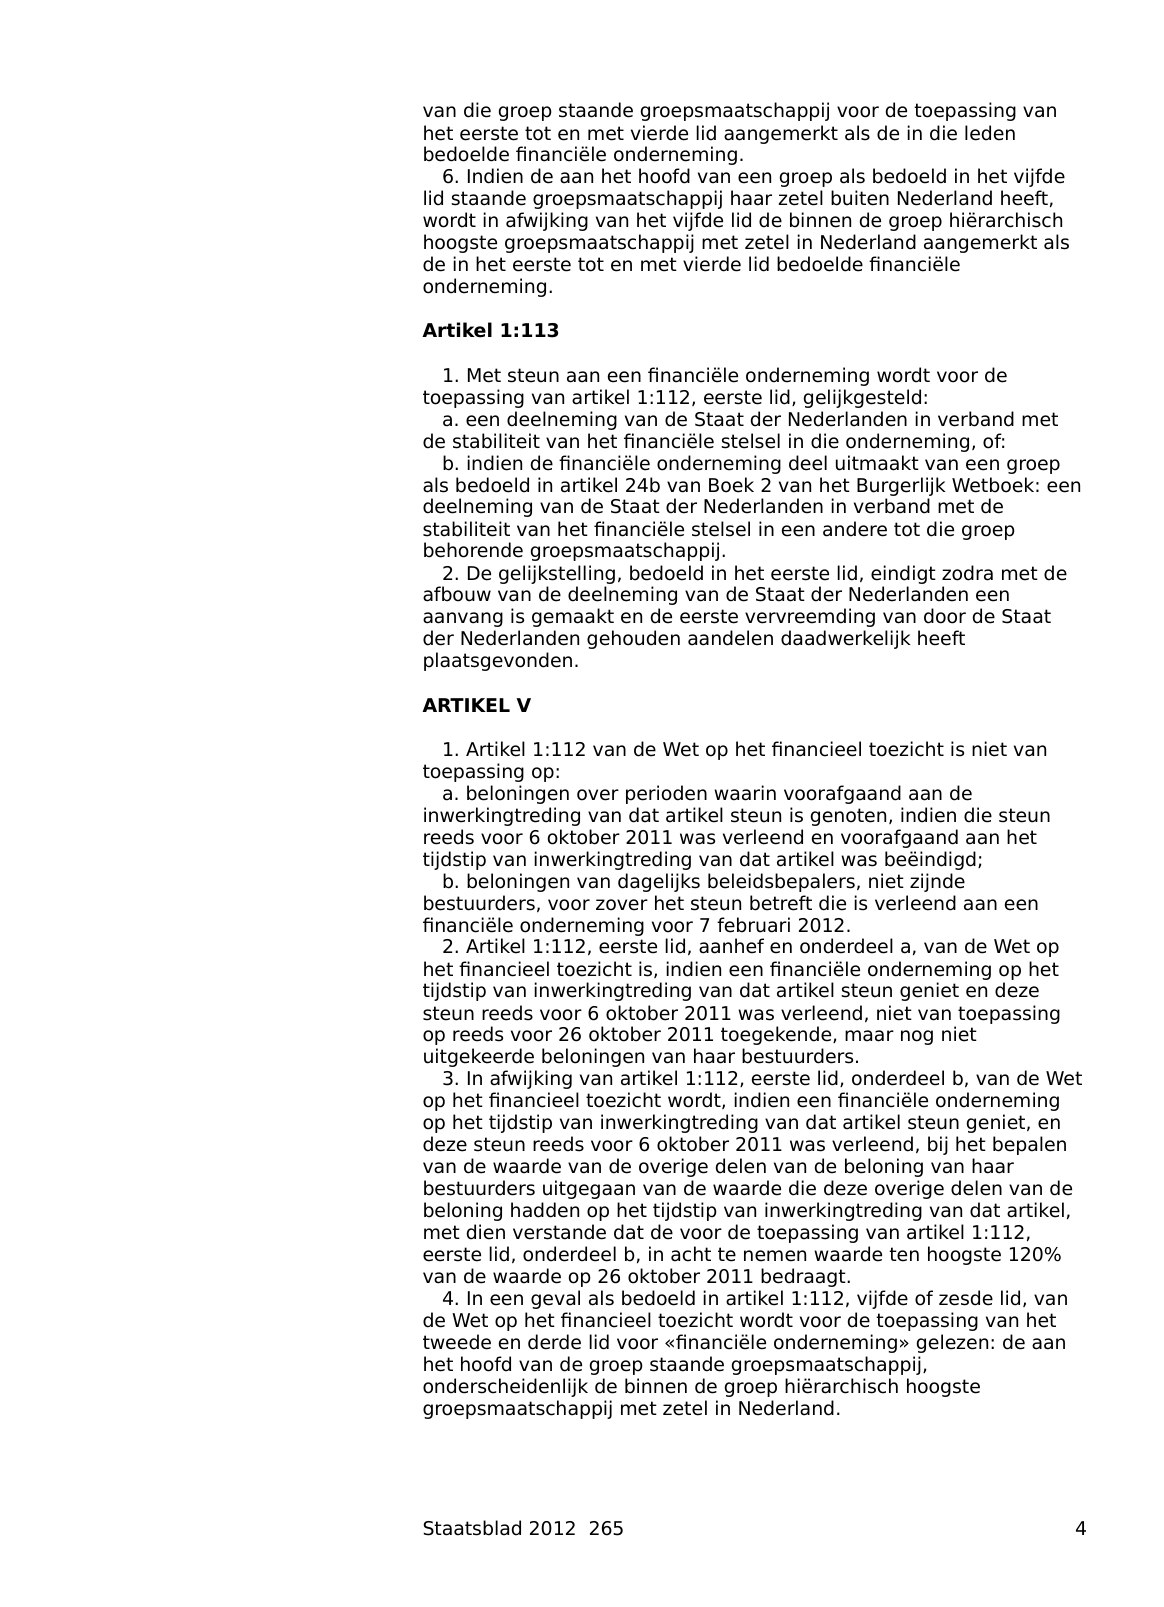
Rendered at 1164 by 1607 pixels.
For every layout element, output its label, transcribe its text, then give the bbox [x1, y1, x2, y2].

text van die groep staande groepsmaatschappij voor de toepassing van het eerste tot en met vierde lid aangemerkt als de in die leden bedoelde financiële onderneming. [422, 100, 1087, 166]
subtitle ARTIKEL V [422, 694, 1087, 716]
text 2. Artikel 1:112, eerste lid, aanhef en onderdeel a, van de Wet op het financieel toezicht is, indien een financiële onderneming op het tijdstip van inwerkingtreding van dat artikel steun geniet en deze steun reeds voor 6 oktober 2011 was verleend, niet van toepassing op reeds voor 26 oktober 2011 toegekende, maar nog niet uitgekeerde beloningen van haar bestuurders. [422, 936, 1087, 1068]
text 4. In een geval als bedoeld in artikel 1:112, vijfde of zesde lid, van de Wet op het financieel toezicht wordt voor de toepassing van het tweede en derde lid voor «financiële onderneming» gelezen: de aan het hoofd van de groep staande groepsmaatschappij, onderscheidenlijk de binnen de groep hiërarchisch hoogste groepsmaatschappij met zetel in Nederland. [422, 1288, 1087, 1420]
text 2. De gelijkstelling, bedoeld in het eerste lid, eindigt zodra met de afbouw van de deelneming van de Staat der Nederlanden een aanvang is gemaakt en de eerste vervreemding van door de Staat der Nederlanden gehouden aandelen daadwerkelijk heeft plaatsgevonden. [422, 562, 1087, 672]
text 1. Artikel 1:112 van de Wet op het financieel toezicht is niet van toepassing op: [422, 739, 1087, 783]
subtitle Artikel 1:113 [422, 320, 1087, 342]
text 1. Met steun aan een financiële onderneming wordt voor de toepassing van artikel 1:112, eerste lid, gelijkgesteld: [422, 364, 1087, 408]
text a. een deelneming van de Staat der Nederlanden in verband met de stabiliteit van het financiële stelsel in die onderneming, of: [422, 408, 1087, 452]
text b. beloningen van dagelijks beleidsbepalers, niet zijnde bestuurders, voor zover het steun betreft die is verleend aan een financiële onderneming voor 7 februari 2012. [422, 871, 1087, 936]
text b. indien de financiële onderneming deel uitmaakt van een groep als bedoeld in artikel 24b van Boek 2 van het Burgerlijk Wetboek: een deelneming van de Staat der Nederlanden in verband met de stabiliteit van het financiële stelsel in een andere tot die groep behorende groepsmaatschappij. [422, 452, 1087, 562]
text 3. In afwijking van artikel 1:112, eerste lid, onderdeel b, van de Wet op het financieel toezicht wordt, indien een financiële onderneming op het tijdstip van inwerkingtreding van dat artikel steun geniet, en deze steun reeds voor 6 oktober 2011 was verleend, bij het bepalen van de waarde van de overige delen van de beloning van haar bestuurders uitgegaan van de waarde die deze overige delen van de beloning hadden op het tijdstip van inwerkingtreding van dat artikel, met dien verstande dat de voor de toepassing van artikel 1:112, eerste lid, onderdeel b, in acht te nemen waarde ten hoogste 120% van de waarde op 26 oktober 2011 bedraagt. [422, 1068, 1087, 1288]
text a. beloningen over perioden waarin voorafgaand aan de inwerkingtreding van dat artikel steun is genoten, indien die steun reeds voor 6 oktober 2011 was verleend en voorafgaand aan het tijdstip van inwerkingtreding van dat artikel was beëindigd; [422, 783, 1087, 871]
text 6. Indien de aan het hoofd van een groep als bedoeld in het vijfde lid staande groepsmaatschappij haar zetel buiten Nederland heeft, wordt in afwijking van het vijfde lid de binnen de groep hiërarchisch hoogste groepsmaatschappij met zetel in Nederland aangemerkt als de in het eerste tot en met vierde lid bedoelde financiële onderneming. [422, 166, 1087, 298]
